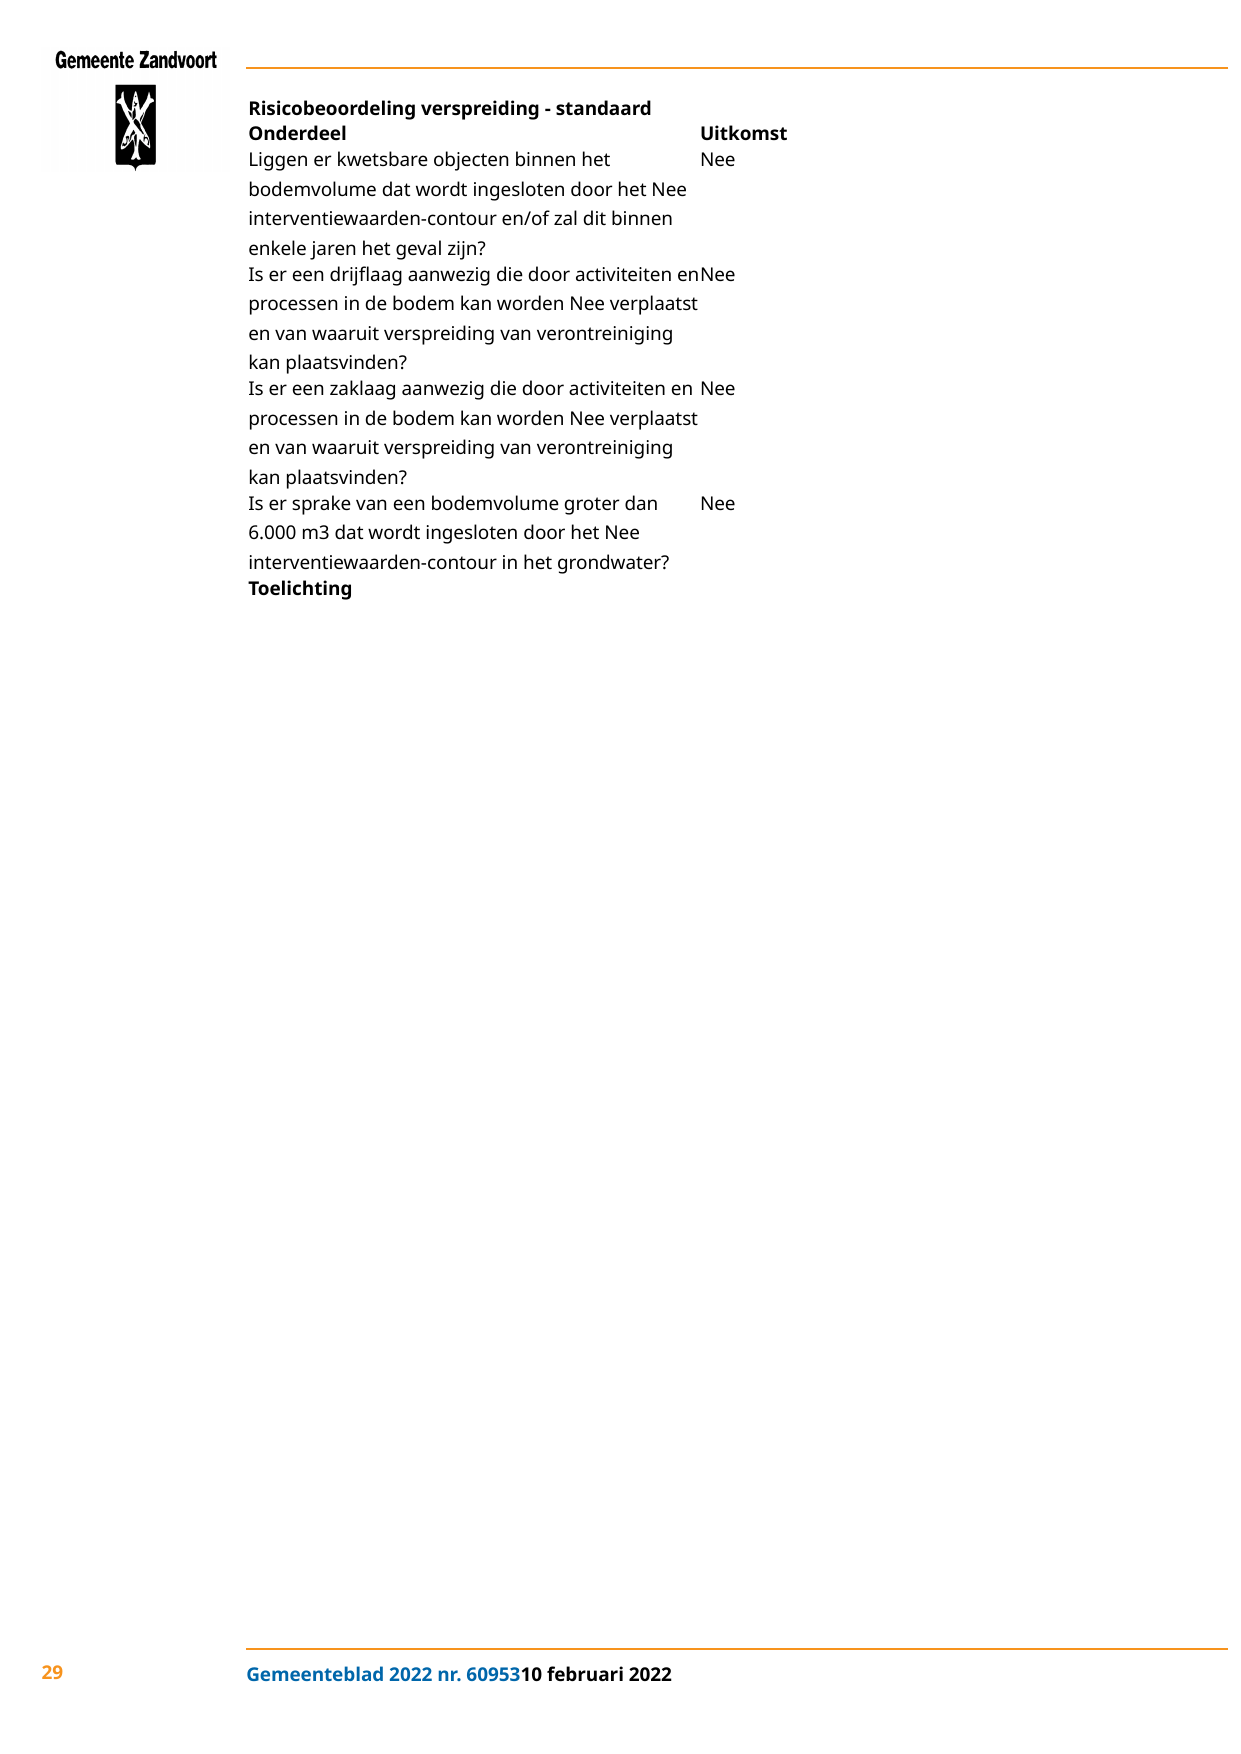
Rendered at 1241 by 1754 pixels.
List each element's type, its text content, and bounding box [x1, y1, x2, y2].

picture [41, 47, 231, 172]
table_cell Uitkomst [700, 121, 1152, 146]
table_cell Is er een drijflaag aanwezig die door activiteiten en processen in de bodem kan worden Nee verplaatst en van waaruit verspreiding van verontreiniging kan plaatsvinden? [248, 261, 700, 375]
table_cell Is er een zaklaag aanwezig die door activiteiten en processen in de bodem kan worden Nee verplaatst en van waaruit verspreiding van verontreiniging kan plaatsvinden? [248, 375, 700, 490]
table_cell Is er sprake van een bodemvolume groter dan 6.000 m3 dat wordt ingesloten door het Nee interventiewaarden-contour in het grondwater? [248, 490, 700, 575]
table_cell Nee [700, 375, 1152, 490]
table_cell Nee [700, 490, 1152, 575]
table_cell Nee [700, 261, 1152, 375]
table_cell Toelichting [248, 575, 700, 630]
table_cell Onderdeel [248, 121, 700, 146]
table_cell [700, 575, 1152, 630]
table_cell Nee [700, 146, 1152, 261]
table_cell Liggen er kwetsbare objecten binnen het bodemvolume dat wordt ingesloten door het Nee interventiewaarden-contour en/of zal dit binnen enkele jaren het geval zijn? [248, 146, 700, 261]
table_header Risicobeoordeling verspreiding - standaard [248, 95, 1152, 121]
